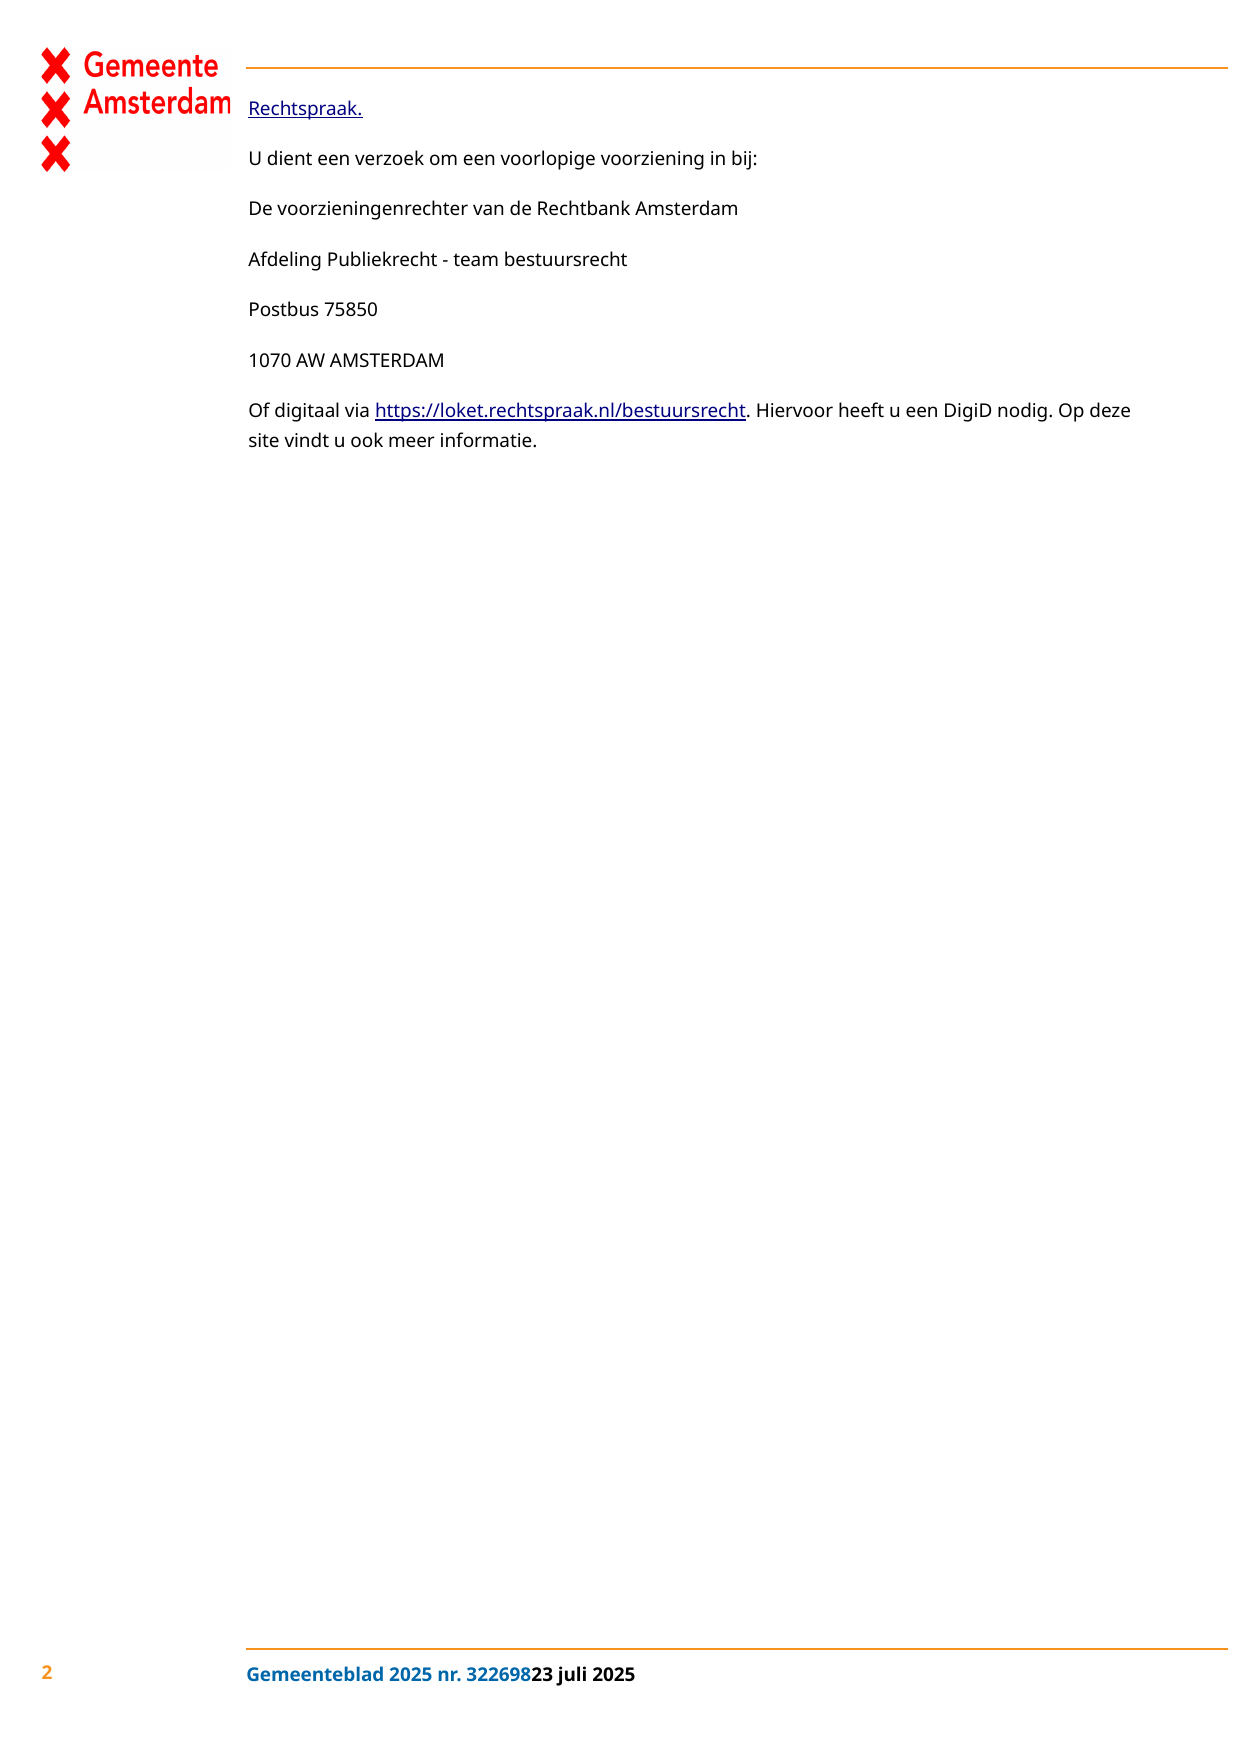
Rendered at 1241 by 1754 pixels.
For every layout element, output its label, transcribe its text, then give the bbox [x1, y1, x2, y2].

text U dient een verzoek om een voorlopige voorziening in bij: [248, 145, 1152, 171]
text 1070 AW AMSTERDAM [248, 347, 1152, 373]
text Afdeling Publiekrecht - team bestuursrecht [248, 246, 1152, 272]
text Rechtspraak. [248, 95, 1152, 121]
text Postbus 75850 [248, 296, 1152, 322]
picture [41, 47, 231, 172]
text Of digitaal via https://loket.rechtspraak.nl/bestuursrecht. Hiervoor heeft u een DigiD nodig. Op deze site vindt u ook meer informatie. [248, 397, 1152, 453]
text De voorzieningenrechter van de Rechtbank Amsterdam [248, 196, 1152, 221]
